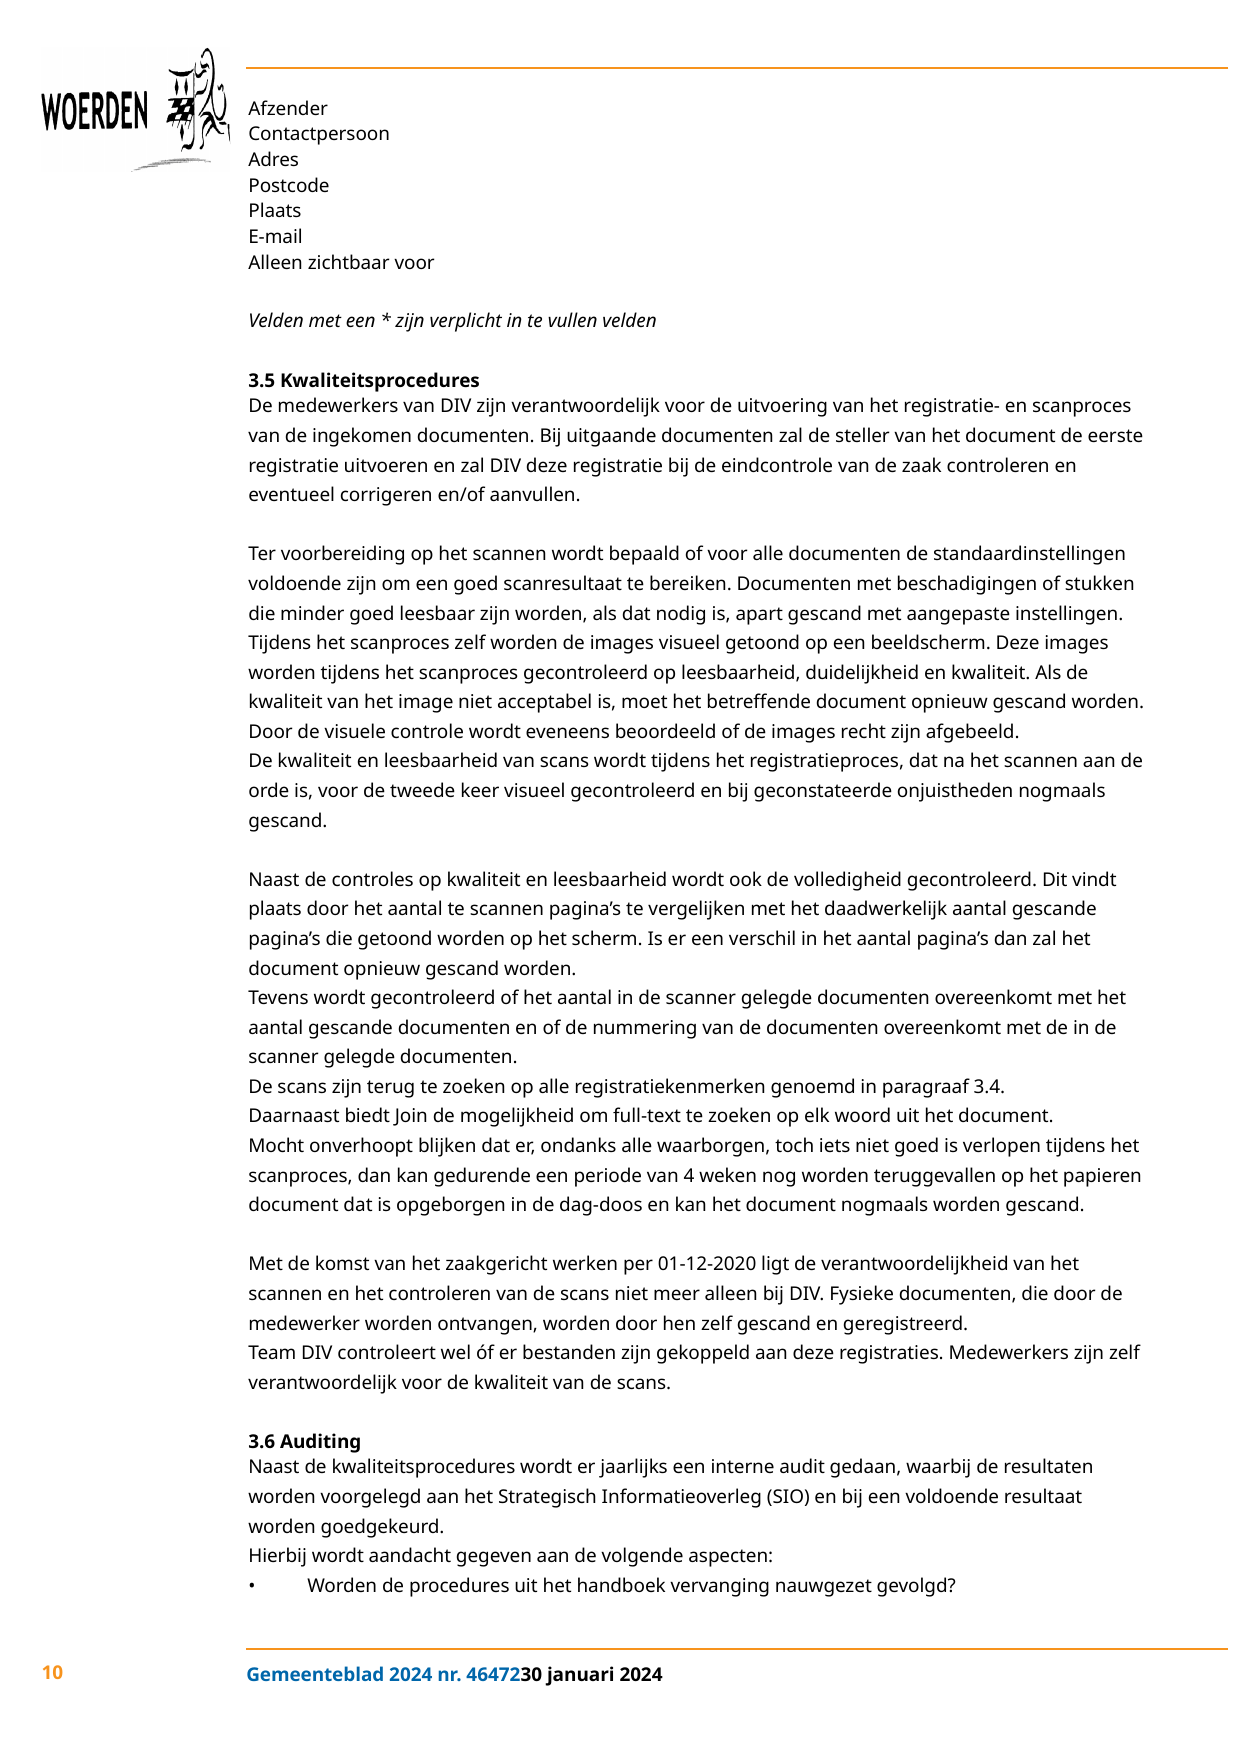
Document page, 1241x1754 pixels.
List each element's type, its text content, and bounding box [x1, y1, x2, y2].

table_cell Adres [248, 146, 700, 172]
table_cell Postcode [248, 172, 700, 198]
text 3.5 Kwaliteitsprocedures [248, 367, 1152, 393]
text De medewerkers van DIV zijn verantwoordelijk voor de uitvoering van het registratie- en scanproces van de ingekomen documenten. Bij uitgaande documenten zal de steller van het document de eerste registratie uitvoeren en zal DIV deze registratie bij de eindcontrole van de zaak controleren en eventueel corrigeren en/of aanvullen. [248, 393, 1152, 507]
table_cell [700, 198, 1152, 223]
table_cell Plaats [248, 198, 700, 223]
text Tevens wordt gecontroleerd of het aantal in de scanner gelegde documenten overeenkomt met het aantal gescande documenten en of de nummering van de documenten overeenkomt met de in de scanner gelegde documenten. [248, 984, 1152, 1069]
text Door de visuele controle wordt eveneens beoordeeld of de images recht zijn afgebeeld. [248, 718, 1152, 744]
text Mocht onverhoopt blijken dat er, ondanks alle waarborgen, toch iets niet goed is verlopen tijdens het scanproces, dan kan gedurende een periode van 4 weken nog worden teruggevallen op het papieren document dat is opgeborgen in de dag-doos en kan het document nogmaals worden gescand. [248, 1132, 1152, 1217]
text 3.6 Auditing [248, 1428, 1152, 1454]
text Daarnaast biedt Join de mogelijkheid om full-text te zoeken op elk woord uit het document. [248, 1103, 1152, 1128]
table_cell Alleen zichtbaar voor [248, 249, 700, 275]
text Ter voorbereiding op het scannen wordt bepaald of voor alle documenten de standaardinstellingen voldoende zijn om een goed scanresultaat te bereiken. Documenten met beschadigingen of stukken die minder goed leesbaar zijn worden, als dat nodig is, apart gescand met aangepaste instellingen. [248, 541, 1152, 625]
text Naast de controles op kwaliteit en leesbaarheid wordt ook de volledigheid gecontroleerd. Dit vindt plaats door het aantal te scannen pagina’s te vergelijken met het daadwerkelijk aantal gescande pagina’s die getoond worden op het scherm. Is er een verschil in het aantal pagina’s dan zal het document opnieuw gescand worden. [248, 866, 1152, 980]
table_cell [700, 121, 1152, 146]
table_cell [700, 224, 1152, 249]
table_cell [700, 172, 1152, 198]
list Worden de procedures uit het handboek vervanging nauwgezet gevolgd? [248, 1572, 1152, 1598]
table_cell Afzender [248, 95, 700, 121]
text Tijdens het scanproces zelf worden de images visueel getoond op een beeldscherm. Deze images worden tijdens het scanproces gecontroleerd op leesbaarheid, duidelijkheid en kwaliteit. Als de kwaliteit van het image niet acceptabel is, moet het betreffende document opnieuw gescand worden. [248, 629, 1152, 714]
text Naast de kwaliteitsprocedures wordt er jaarlijks een interne audit gedaan, waarbij de resultaten worden voorgelegd aan het Strategisch Informatieoverleg (SIO) en bij een voldoende resultaat worden goedgekeurd. [248, 1454, 1152, 1539]
text De kwaliteit en leesbaarheid van scans wordt tijdens het registratieproces, dat na het scannen aan de orde is, voor de tweede keer visueel gecontroleerd en bij geconstateerde onjuistheden nogmaals gescand. [248, 748, 1152, 832]
text De scans zijn terug te zoeken op alle registratiekenmerken genoemd in paragraaf 3.4. [248, 1073, 1152, 1099]
text Team DIV controleert wel óf er bestanden zijn gekoppeld aan deze registraties. Medewerkers zijn zelf verantwoordelijk voor de kwaliteit van de scans. [248, 1339, 1152, 1394]
text Velden met een * zijn verplicht in te vullen velden [248, 308, 1152, 333]
text Hierbij wordt aandacht gegeven aan de volgende aspecten: [248, 1542, 1152, 1568]
table_cell [700, 249, 1152, 275]
text Met de komst van het zaakgericht werken per 01-12-2020 ligt de verantwoordelijkheid van het scannen en het controleren van de scans niet meer alleen bij DIV. Fysieke documenten, die door de medewerker worden ontvangen, worden door hen zelf gescand en geregistreerd. [248, 1251, 1152, 1335]
table_cell [700, 146, 1152, 172]
table_cell E-mail [248, 224, 700, 249]
picture [41, 47, 231, 172]
table_cell Contactpersoon [248, 121, 700, 146]
table_cell [700, 95, 1152, 121]
